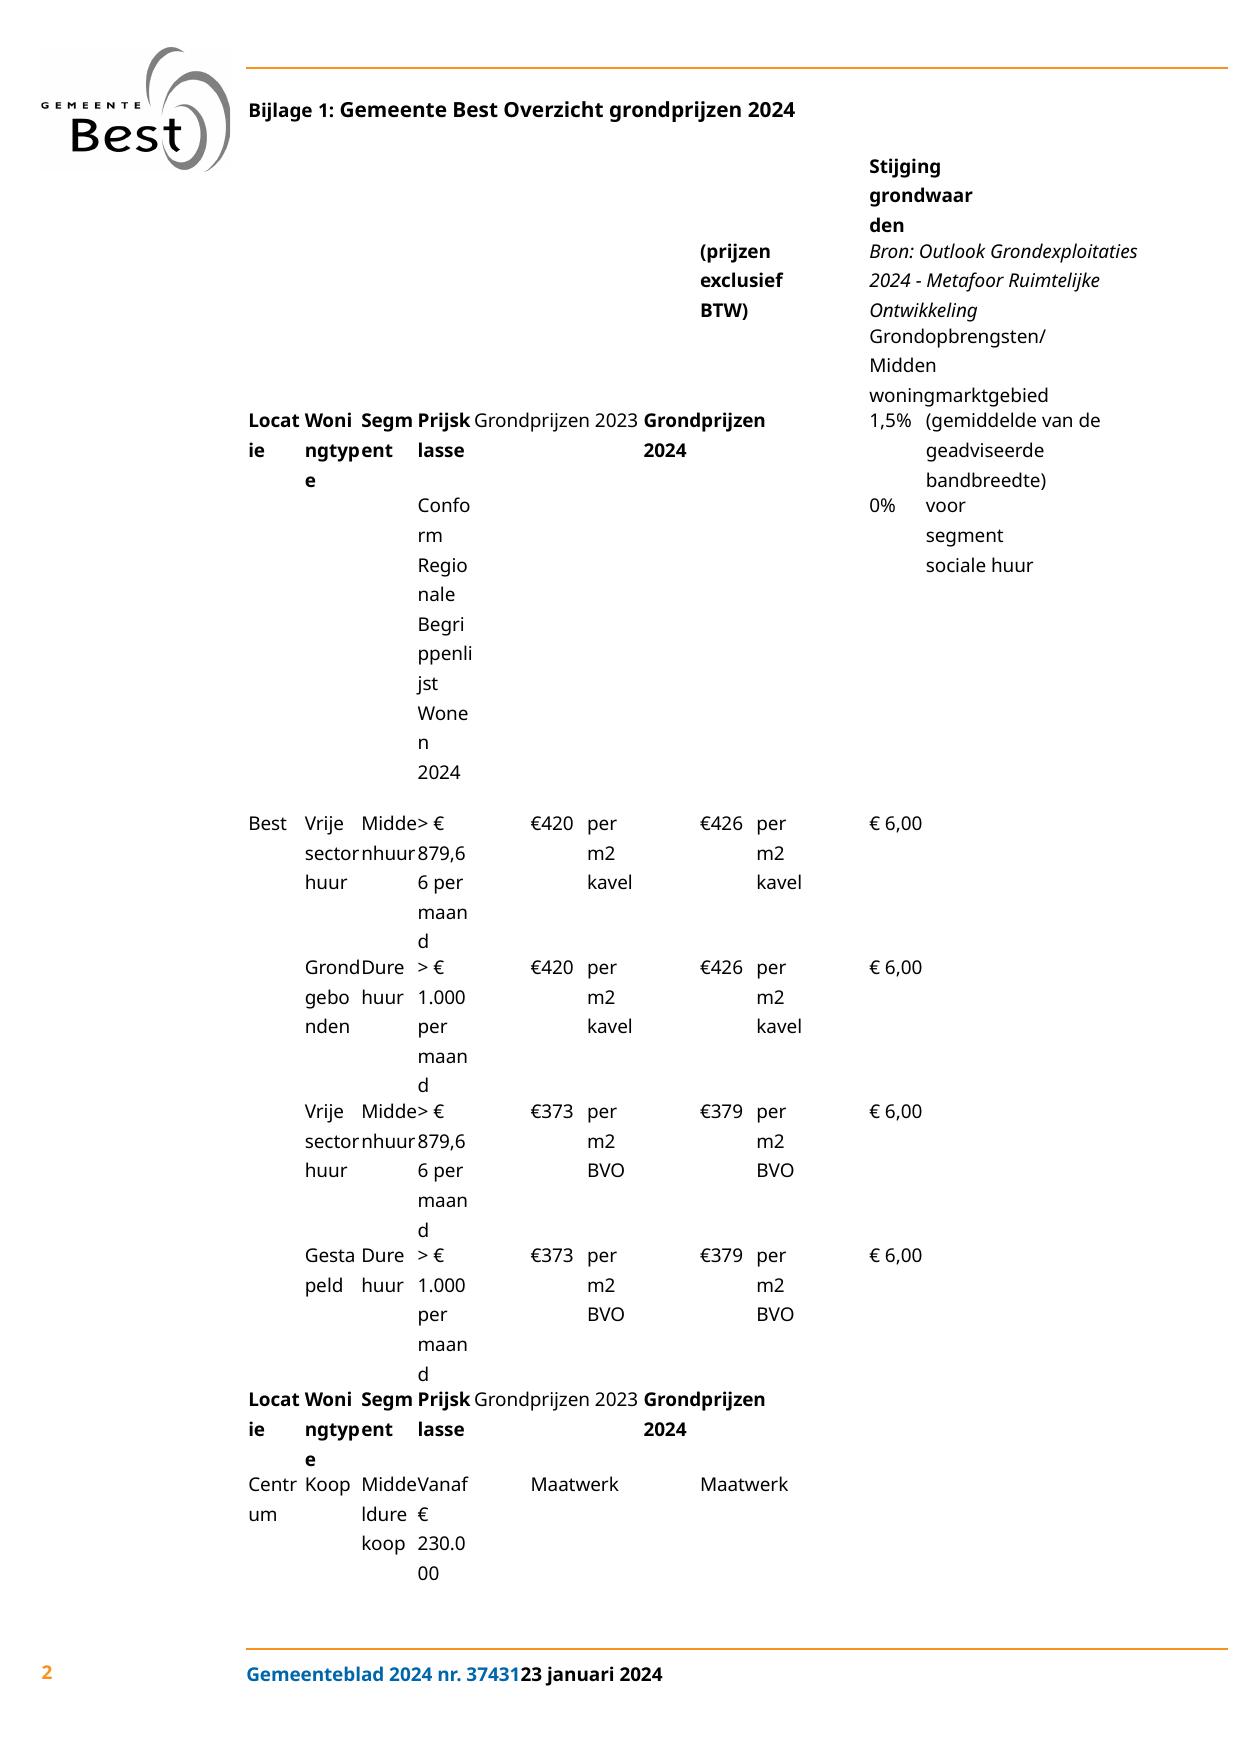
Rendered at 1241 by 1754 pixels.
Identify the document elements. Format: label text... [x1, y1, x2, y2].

table_cell per m2 kavel [587, 810, 643, 954]
table_cell [813, 954, 869, 1098]
table_cell Vrije sectorhuur [305, 810, 361, 954]
table_cell [643, 785, 700, 810]
table_cell Koop [305, 1471, 361, 1586]
table_header [700, 153, 869, 238]
table_cell [305, 323, 361, 408]
table_cell [813, 1243, 869, 1387]
table_cell [813, 493, 869, 784]
table_cell [530, 785, 587, 810]
table_cell [474, 493, 643, 784]
table_cell [305, 785, 361, 810]
table_cell [361, 323, 417, 408]
table_cell Centrum [248, 1471, 304, 1586]
table_cell [982, 1387, 1038, 1471]
table_cell € 6,00 [869, 1243, 926, 1387]
table_cell Maatwerk [530, 1471, 643, 1586]
table_cell [813, 1099, 869, 1242]
table_cell [926, 1471, 982, 1586]
table_cell [869, 1387, 926, 1471]
table_cell Middeldure koop [361, 1471, 417, 1586]
table_cell [1039, 785, 1095, 810]
table_cell [474, 1471, 530, 1586]
table_cell [361, 493, 417, 784]
table_cell [1095, 1471, 1152, 1586]
table_cell [643, 954, 700, 1098]
table_cell Vrije sectorhuur [305, 1099, 361, 1242]
table_cell €426 [700, 810, 756, 954]
table_cell Best [248, 810, 304, 1387]
table_cell [926, 1387, 982, 1471]
table_cell Bron: Outlook Grondexploitaties 2024 - Metafoor Ruimtelijke Ontwikkeling [869, 238, 1152, 323]
table_header Stijging grondwaarden [869, 153, 982, 238]
table_cell [1039, 1471, 1095, 1586]
table_cell [1095, 1099, 1152, 1242]
table_cell per m2 BVO [587, 1243, 643, 1387]
table_cell Gestapeld [305, 1243, 361, 1387]
table_cell voor segment sociale huur [926, 493, 1038, 784]
table_cell [1039, 493, 1095, 784]
table_cell Prijsklasse [418, 1387, 474, 1471]
table_cell per m2 kavel [756, 954, 813, 1098]
table_header [248, 153, 361, 238]
table_cell [869, 785, 926, 810]
table_cell €373 [530, 1243, 587, 1387]
table_cell [643, 493, 813, 784]
table_cell [418, 323, 474, 408]
table_header [1039, 153, 1095, 238]
table_cell [982, 954, 1038, 1098]
table_cell Grondopbrengsten/Midden woningmarktgebied [869, 323, 1095, 408]
table_cell [248, 785, 304, 810]
table_cell €420 [530, 954, 587, 1098]
table_cell > € 879,66 per maand [418, 1099, 474, 1242]
table_cell > € 879,66 per maand [418, 810, 474, 954]
table_cell [587, 238, 700, 323]
table_cell Grondprijzen 2024 [643, 408, 813, 493]
text Bijlage 1: Gemeente Best Overzicht grondprijzen 2024 [248, 95, 1152, 123]
table_cell €379 [700, 1099, 756, 1242]
table_cell Conform Regionale Begrippenlijst Wonen 2024 [418, 493, 474, 784]
table_cell Dure huur [361, 1243, 417, 1387]
table_cell [1095, 810, 1152, 954]
table_cell > € 1.000 per maand [418, 954, 474, 1098]
table_cell [474, 954, 530, 1098]
table_cell Segment [361, 1387, 417, 1471]
table_cell [643, 1471, 700, 1586]
table_cell [813, 408, 869, 493]
table_cell € 6,00 [869, 1099, 926, 1242]
table_cell [305, 493, 361, 784]
table_cell [643, 810, 700, 954]
table_cell [982, 785, 1038, 810]
table_cell [813, 785, 869, 810]
table_cell €420 [530, 810, 587, 954]
table_cell Locatie [248, 408, 304, 493]
table_cell [1039, 810, 1095, 954]
table_cell [926, 810, 982, 954]
table_cell [474, 323, 587, 408]
table_cell [1039, 1099, 1095, 1242]
table_cell [587, 323, 700, 408]
table_cell [361, 238, 474, 323]
table_cell [813, 323, 869, 408]
table_cell [248, 323, 304, 408]
table_cell [361, 785, 417, 810]
table_cell Grondprijzen 2023 [474, 1387, 643, 1471]
table_cell [756, 785, 813, 810]
table_cell [1095, 785, 1152, 810]
table_cell [248, 238, 361, 323]
table_cell [474, 810, 530, 954]
table_cell (prijzen exclusief BTW) [700, 238, 813, 323]
table_cell [1095, 1387, 1152, 1471]
table_cell [982, 1099, 1038, 1242]
table_cell (gemiddelde van de geadviseerde bandbreedte) [926, 408, 1152, 493]
table_cell Woningtype [305, 1387, 361, 1471]
table_cell [643, 1099, 700, 1242]
table_cell > € 1.000 per maand [418, 1243, 474, 1387]
table_cell 0% [869, 493, 926, 784]
table_cell per m2 BVO [756, 1243, 813, 1387]
table_cell [418, 785, 474, 810]
table_cell per m2 kavel [756, 810, 813, 954]
table_cell Woningtype [305, 408, 361, 493]
table_cell Grondprijzen 2024 [643, 1387, 813, 1471]
table_header [1095, 153, 1152, 238]
table_cell [1095, 954, 1152, 1098]
table_cell [700, 323, 813, 408]
table_cell [926, 1243, 982, 1387]
table_cell 1,5% [869, 408, 926, 493]
table_cell [474, 785, 530, 810]
table_cell €426 [700, 954, 756, 1098]
table_cell [813, 1387, 869, 1471]
table_cell per m2 BVO [587, 1099, 643, 1242]
table_cell Middenhuur [361, 810, 417, 954]
table_cell [813, 238, 869, 323]
table_cell [982, 810, 1038, 954]
table_header [587, 153, 700, 238]
table_cell [1039, 954, 1095, 1098]
table_cell Segment [361, 408, 417, 493]
table_cell [587, 785, 643, 810]
table_cell Prijsklasse [418, 408, 474, 493]
table_cell [1039, 1387, 1095, 1471]
table_cell [813, 1471, 869, 1586]
table_cell € 6,00 [869, 810, 926, 954]
table_cell [1095, 323, 1152, 408]
table_cell Maatwerk [700, 1471, 813, 1586]
picture [41, 47, 231, 172]
table_cell [474, 1243, 530, 1387]
table_cell [982, 1471, 1038, 1586]
table_cell [1095, 493, 1152, 784]
table_cell per m2 BVO [756, 1099, 813, 1242]
table_cell € 6,00 [869, 954, 926, 1098]
table_header [361, 153, 474, 238]
table_cell Locatie [248, 1387, 304, 1471]
table_cell per m2 kavel [587, 954, 643, 1098]
table_cell [474, 1099, 530, 1242]
table_cell €379 [700, 1243, 756, 1387]
table_cell [474, 238, 587, 323]
table_cell Dure huur [361, 954, 417, 1098]
table_cell Grondprijzen 2023 [474, 408, 643, 493]
table_cell Grondgebonden [305, 954, 361, 1098]
table_cell Middenhuur [361, 1099, 417, 1242]
table_header [982, 153, 1038, 238]
table_cell [1039, 1243, 1095, 1387]
table_cell [926, 954, 982, 1098]
table_cell [926, 785, 982, 810]
table_cell [926, 1099, 982, 1242]
table_header [474, 153, 587, 238]
table_cell [248, 493, 304, 784]
table_cell [700, 785, 756, 810]
table_cell [643, 1243, 700, 1387]
table_cell [813, 810, 869, 954]
table_cell Vanaf € 230.000 [418, 1471, 474, 1586]
table_cell [1095, 1243, 1152, 1387]
table_cell [869, 1471, 926, 1586]
table_cell €373 [530, 1099, 587, 1242]
table_cell [982, 1243, 1038, 1387]
